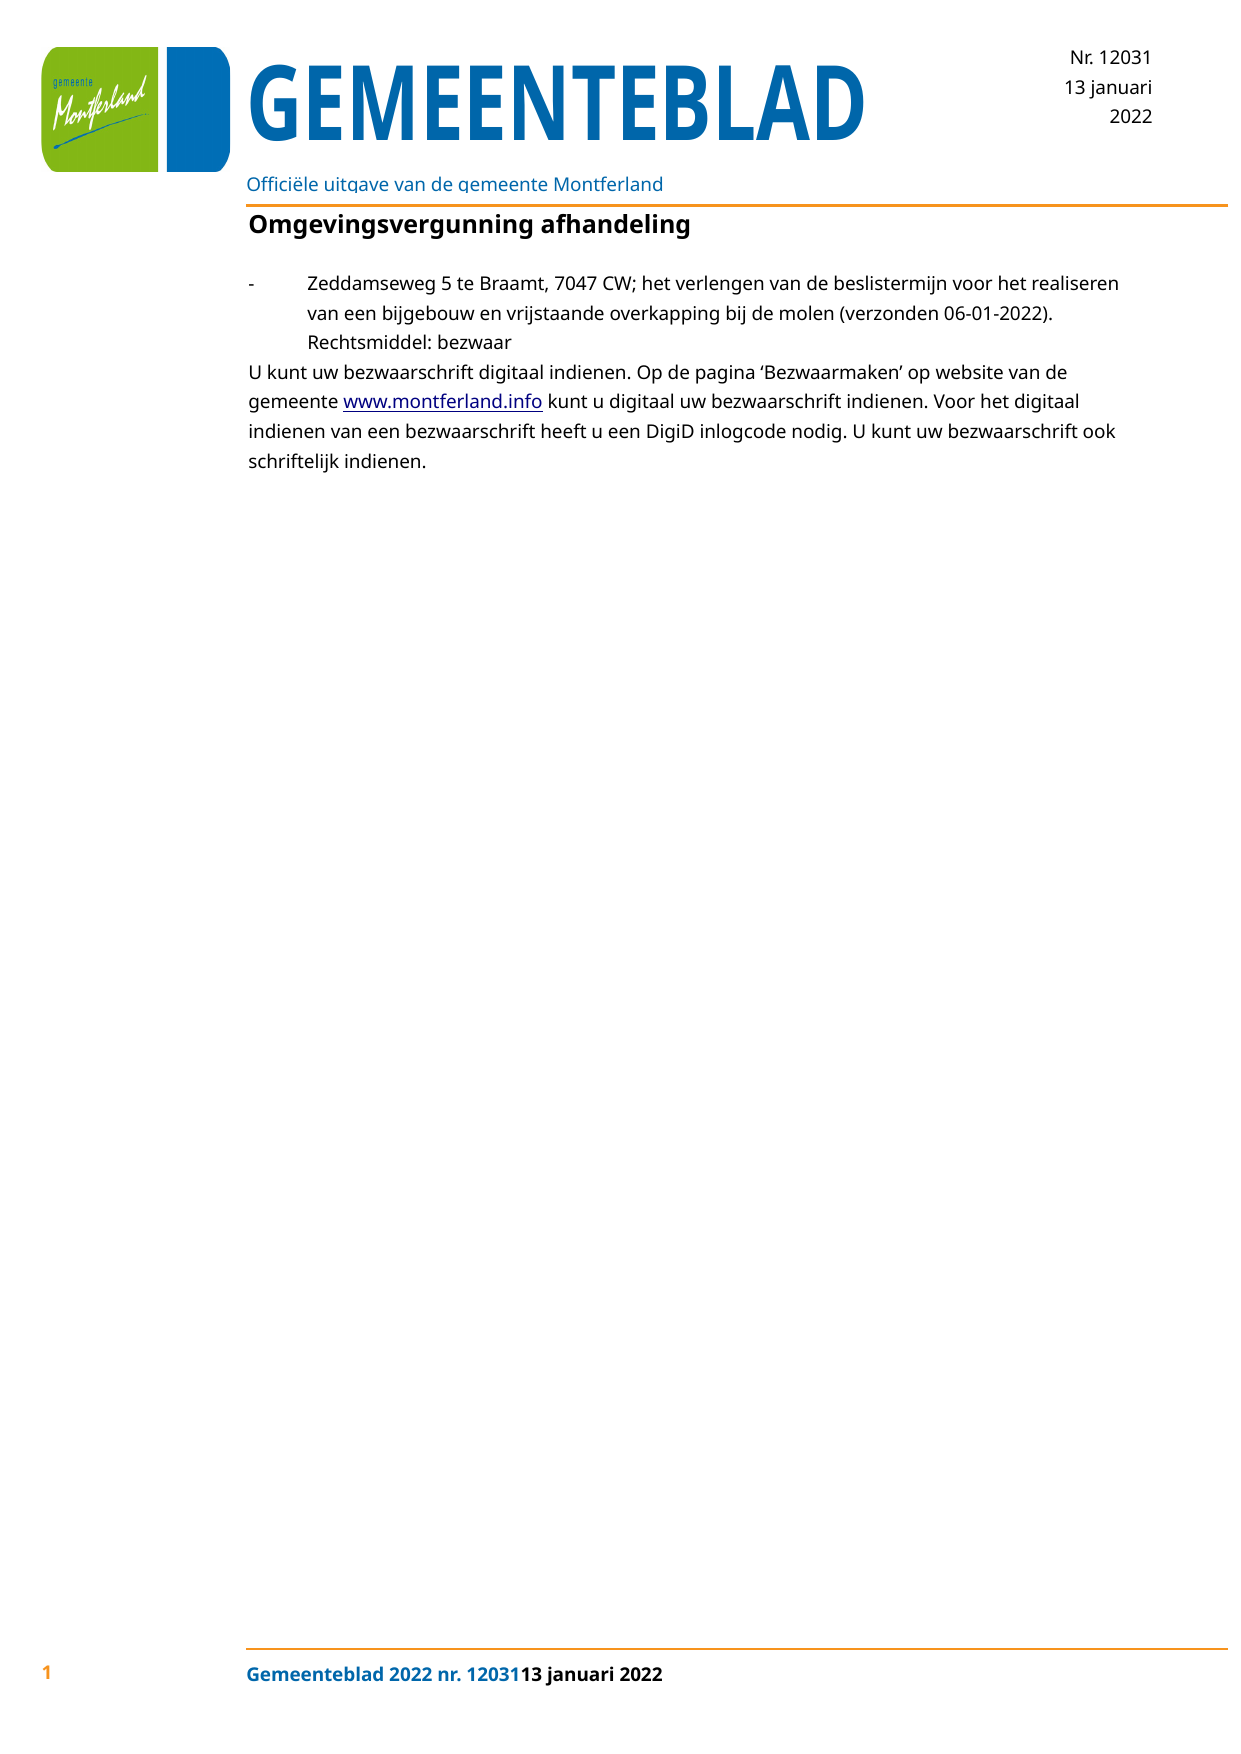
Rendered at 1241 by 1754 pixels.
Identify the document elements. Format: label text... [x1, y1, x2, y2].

picture [41, 47, 231, 172]
text U kunt uw bezwaarschrift digitaal indienen. Op de pagina ‘Bezwaarmaken’ op website van de gemeente www.montferland.info kunt u digitaal uw bezwaarschrift indienen. Voor het digitaal indienen van een bezwaarschrift heeft u een DigiD inlogcode nodig. U kunt uw bezwaarschrift ook schriftelijk indienen. [248, 359, 1152, 473]
list Zeddamseweg 5 te Braamt, 7047 CW; het verlengen van de beslistermijn voor het realiseren van een bijgebouw en vrijstaande overkapping bij de molen (verzonden 06-01-2022). Rechtsmiddel: bezwaar [248, 270, 1152, 355]
text Omgevingsvergunning afhandeling [248, 207, 1152, 241]
